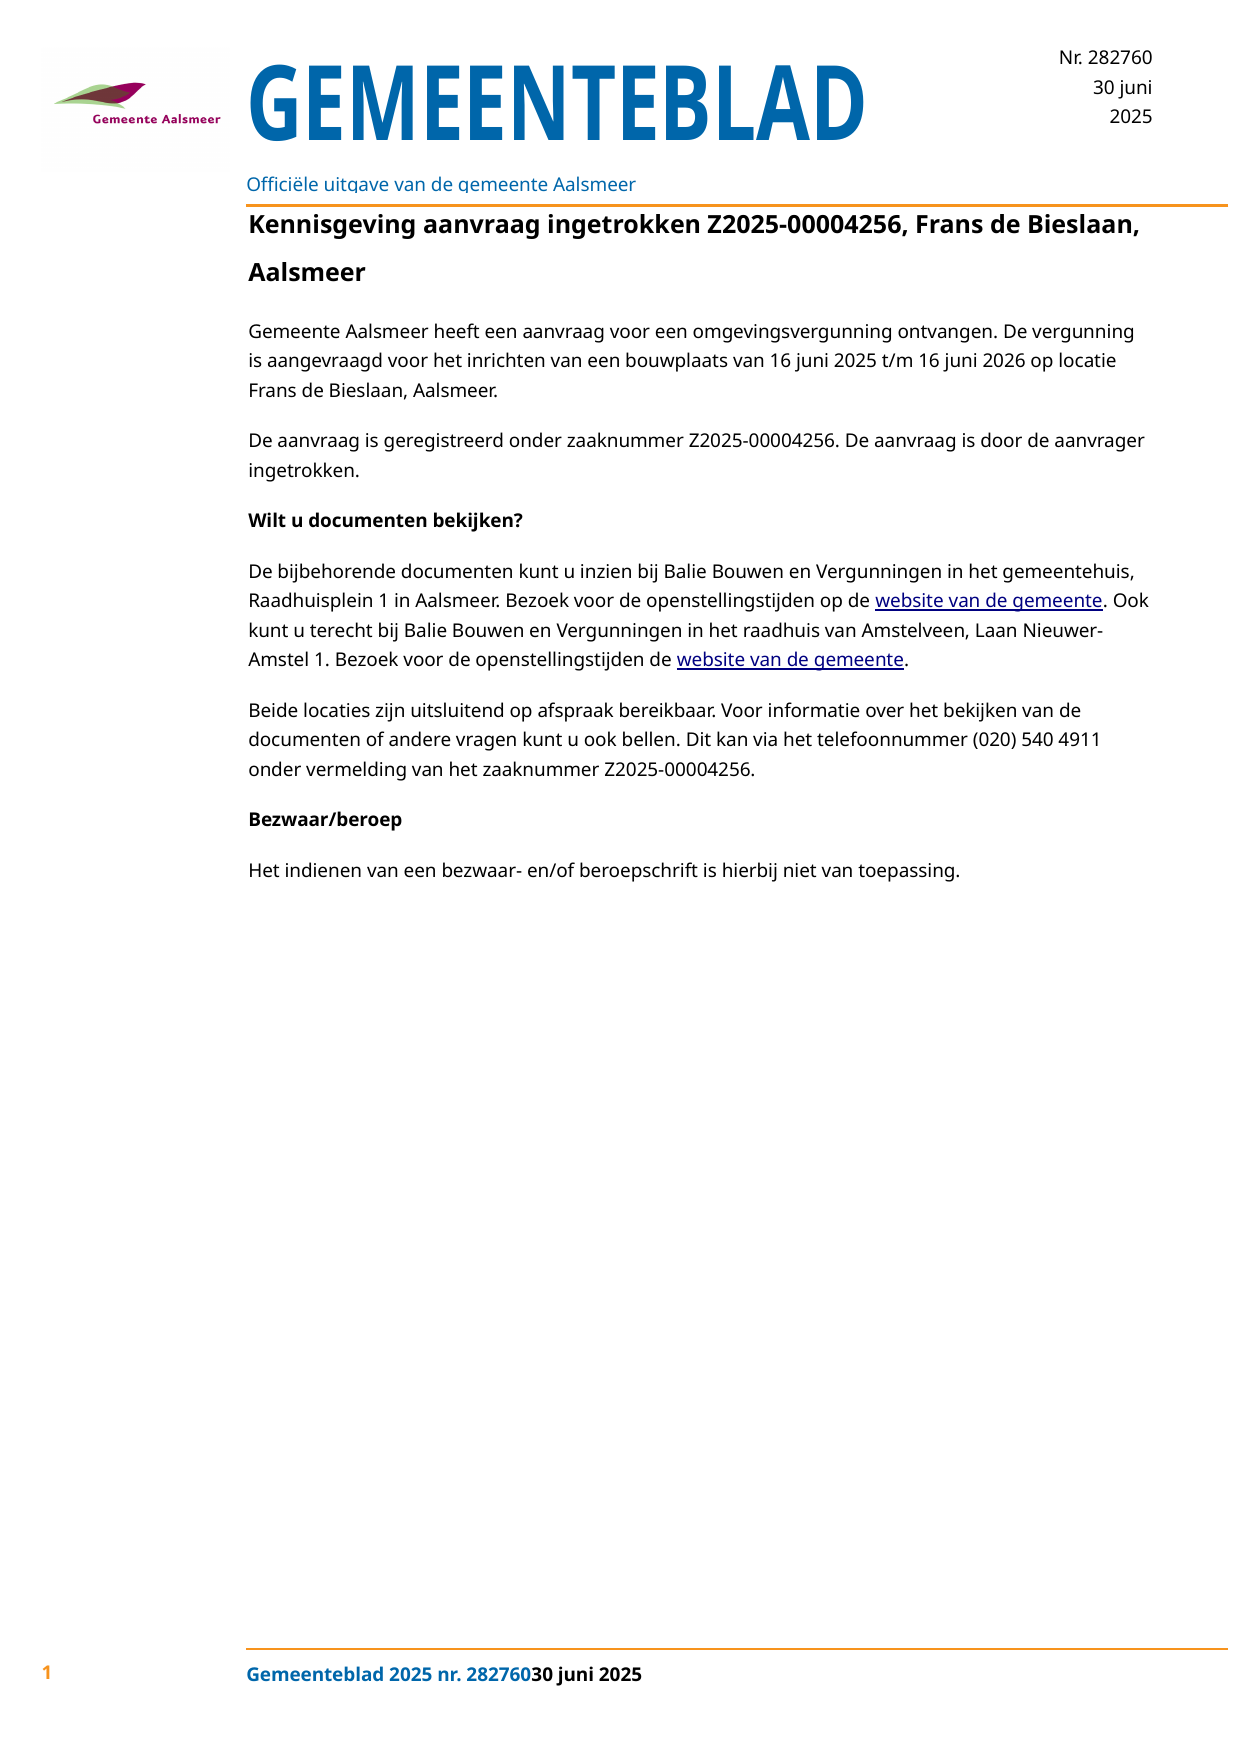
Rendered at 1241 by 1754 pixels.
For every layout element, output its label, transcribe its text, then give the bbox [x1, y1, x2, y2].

text Kennisgeving aanvraag ingetrokken Z2025-00004256, Frans de Bieslaan, Aalsmeer [248, 207, 1152, 288]
text De aanvraag is geregistreerd onder zaaknummer Z2025-00004256. De aanvraag is door de aanvrager ingetrokken. [248, 427, 1152, 483]
text Beide locaties zijn uitsluitend op afspraak bereikbaar. Voor informatie over het bekijken van de documenten of andere vragen kunt u ook bellen. Dit kan via het telefoonnummer (020) 540 4911 onder vermelding van het zaaknummer Z2025-00004256. [248, 697, 1152, 782]
text Bezwaar/beroep [248, 807, 1152, 832]
picture [41, 47, 231, 172]
text Wilt u documenten bekijken? [248, 507, 1152, 533]
text Gemeente Aalsmeer heeft een aanvraag voor een omgevingsvergunning ontvangen. De vergunning is aangevraagd voor het inrichten van een bouwplaats van 16 juni 2025 t/m 16 juni 2026 op locatie Frans de Bieslaan, Aalsmeer. [248, 318, 1152, 403]
text De bijbehorende documenten kunt u inzien bij Balie Bouwen en Vergunningen in het gemeentehuis, Raadhuisplein 1 in Aalsmeer. Bezoek voor de openstellingstijden op de website van de gemeente. Ook kunt u terecht bij Balie Bouwen en Vergunningen in het raadhuis van Amstelveen, Laan Nieuwer-Amstel 1. Bezoek voor de openstellingstijden de website van de gemeente. [248, 558, 1152, 672]
text Het indienen van een bezwaar- en/of beroepschrift is hierbij niet van toepassing. [248, 857, 1152, 883]
